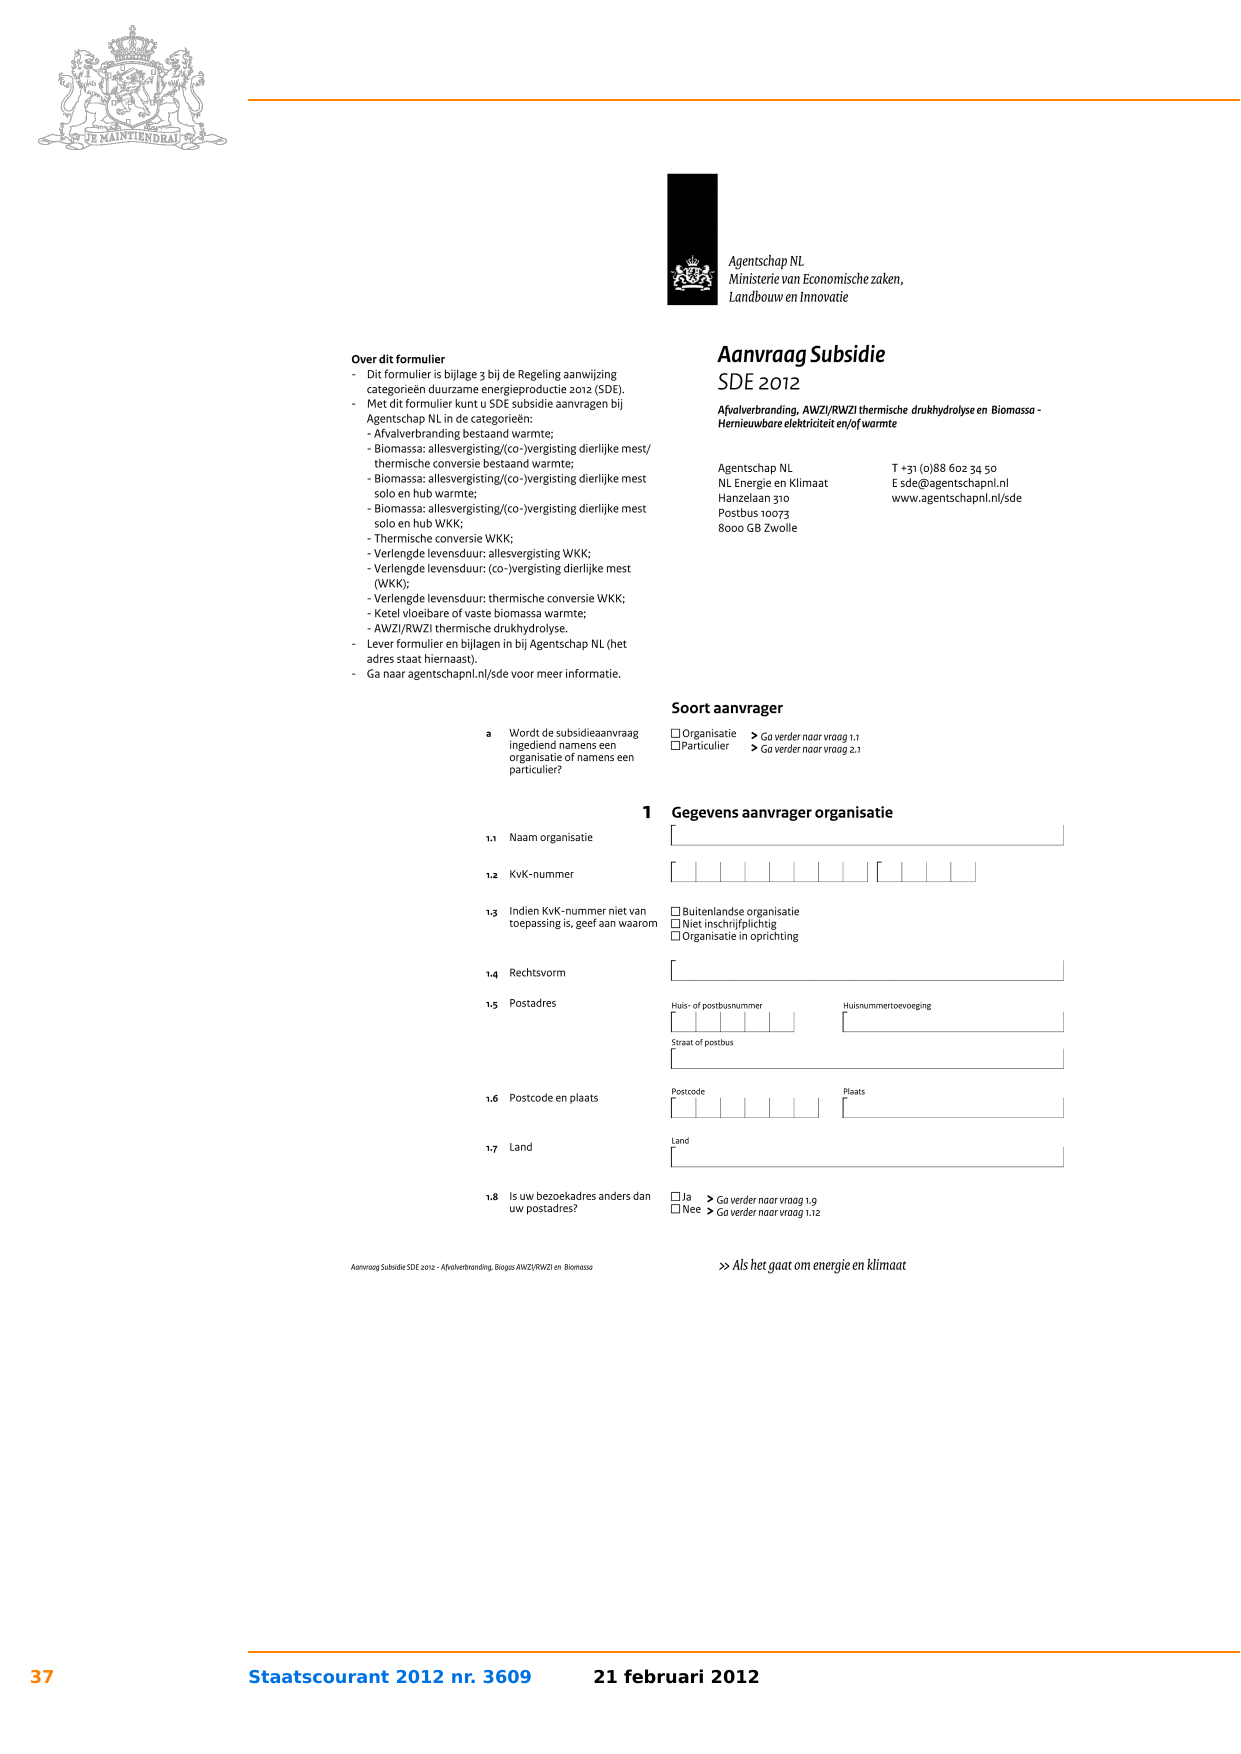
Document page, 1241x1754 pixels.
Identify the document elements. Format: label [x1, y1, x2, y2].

picture [248, 155, 1134, 1301]
picture [38, 25, 227, 150]
